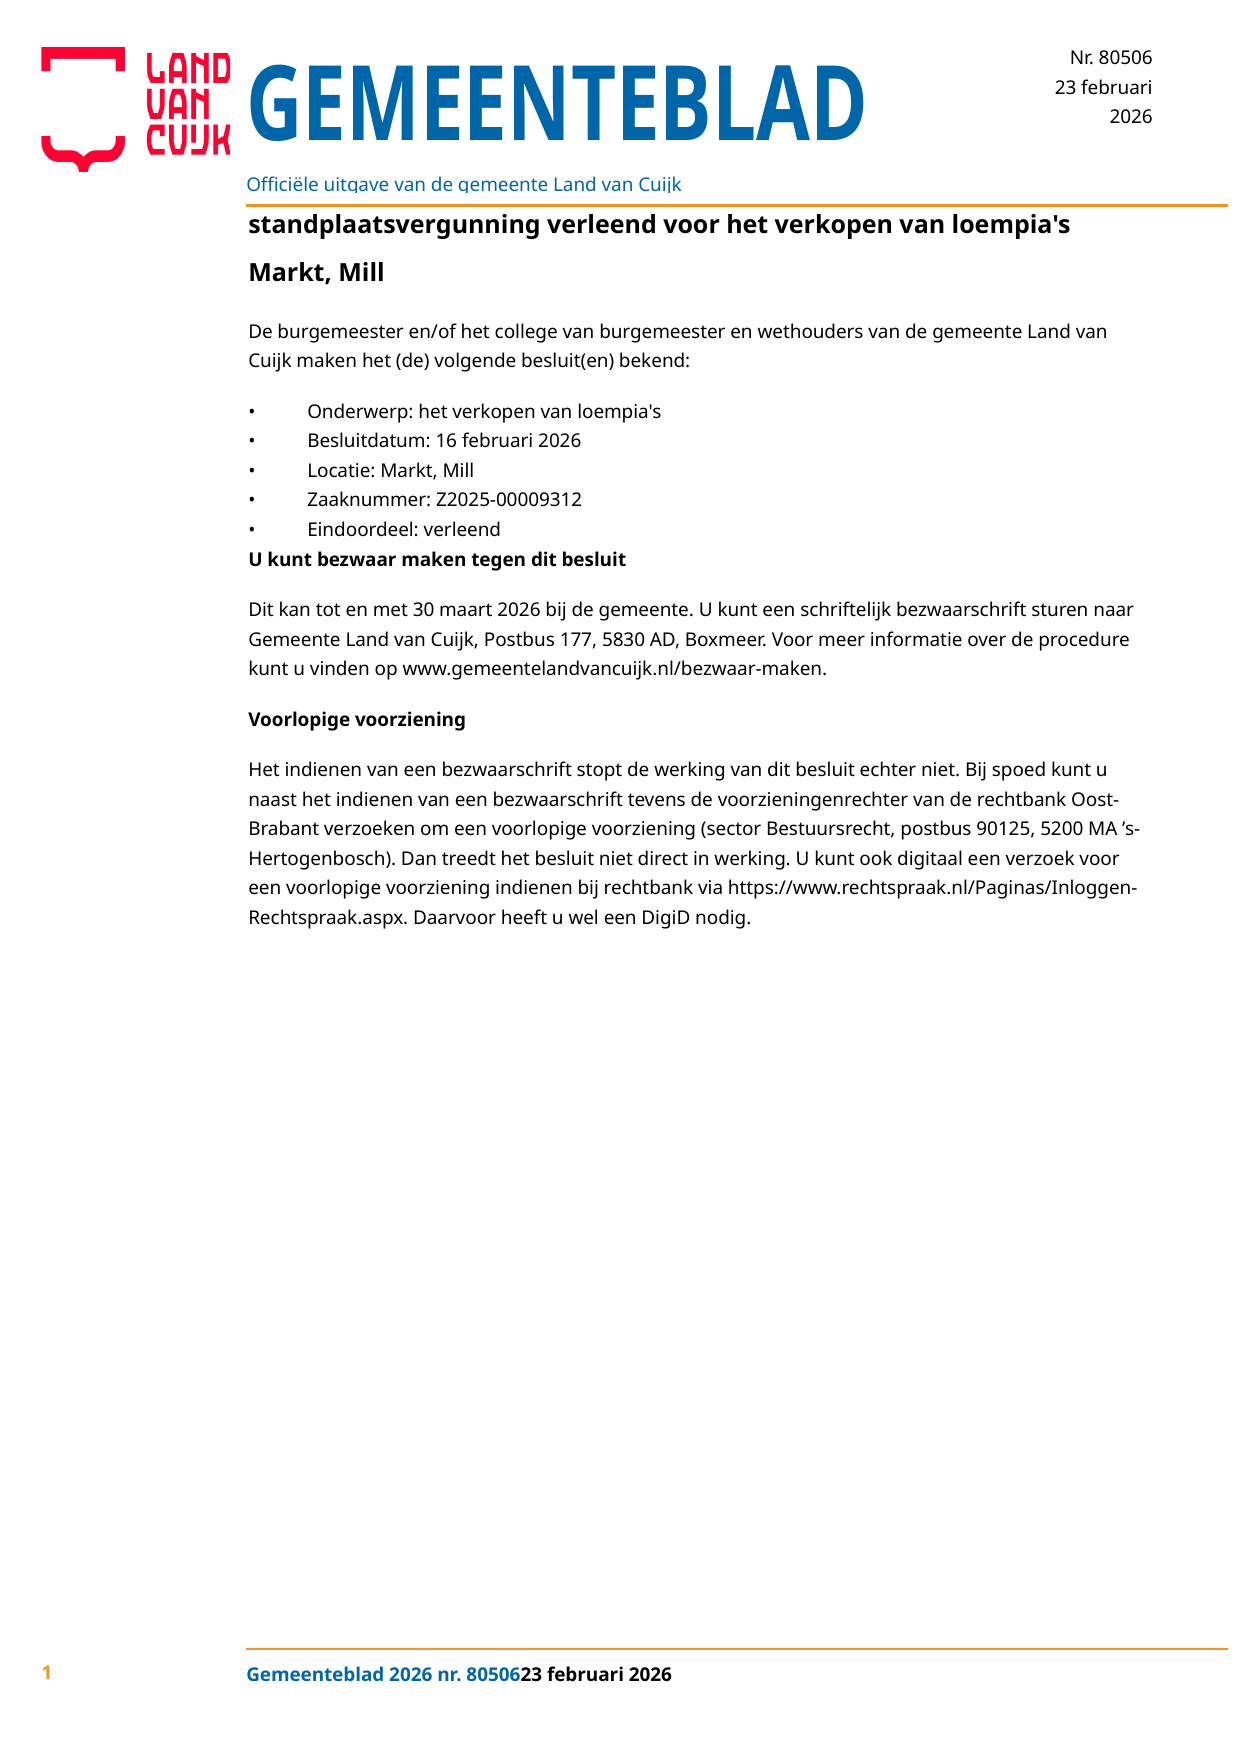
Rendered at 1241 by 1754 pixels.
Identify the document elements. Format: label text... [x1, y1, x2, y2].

picture [41, 47, 231, 172]
list Eindoordeel: verleend [248, 516, 1152, 542]
list Locatie: Markt, Mill [248, 457, 1152, 483]
text Het indienen van een bezwaarschrift stopt de werking van dit besluit echter niet. Bij spoed kunt u naast het indienen van een bezwaarschrift tevens de voorzieningenrechter van de rechtbank Oost-Brabant verzoeken om een voorlopige voorziening (sector Bestuursrecht, postbus 90125, 5200 MA ’s-Hertogenbosch). Dan treedt het besluit niet direct in werking. U kunt ook digitaal een verzoek voor een voorlopige voorziening indienen bij rechtbank via https://www.rechtspraak.nl/Paginas/Inloggen-Rechtspraak.aspx. Daarvoor heeft u wel een DigiD nodig. [248, 756, 1152, 930]
text U kunt bezwaar maken tegen dit besluit [248, 546, 1152, 572]
text De burgemeester en/of het college van burgemeester en wethouders van de gemeente Land van Cuijk maken het (de) volgende besluit(en) bekend: [248, 318, 1152, 373]
text Voorlopige voorziening [248, 706, 1152, 732]
text Dit kan tot en met 30 maart 2026 bij de gemeente. U kunt een schriftelijk bezwaarschrift sturen naar Gemeente Land van Cuijk, Postbus 177, 5830 AD, Boxmeer. Voor meer informatie over de procedure kunt u vinden op www.gemeentelandvancuijk.nl/bezwaar-maken. [248, 596, 1152, 681]
list Zaaknummer: Z2025-00009312 [248, 487, 1152, 512]
list Onderwerp: het verkopen van loempia's [248, 398, 1152, 424]
text standplaatsvergunning verleend voor het verkopen van loempia's Markt, Mill [248, 207, 1152, 288]
list Besluitdatum: 16 februari 2026 [248, 427, 1152, 453]
